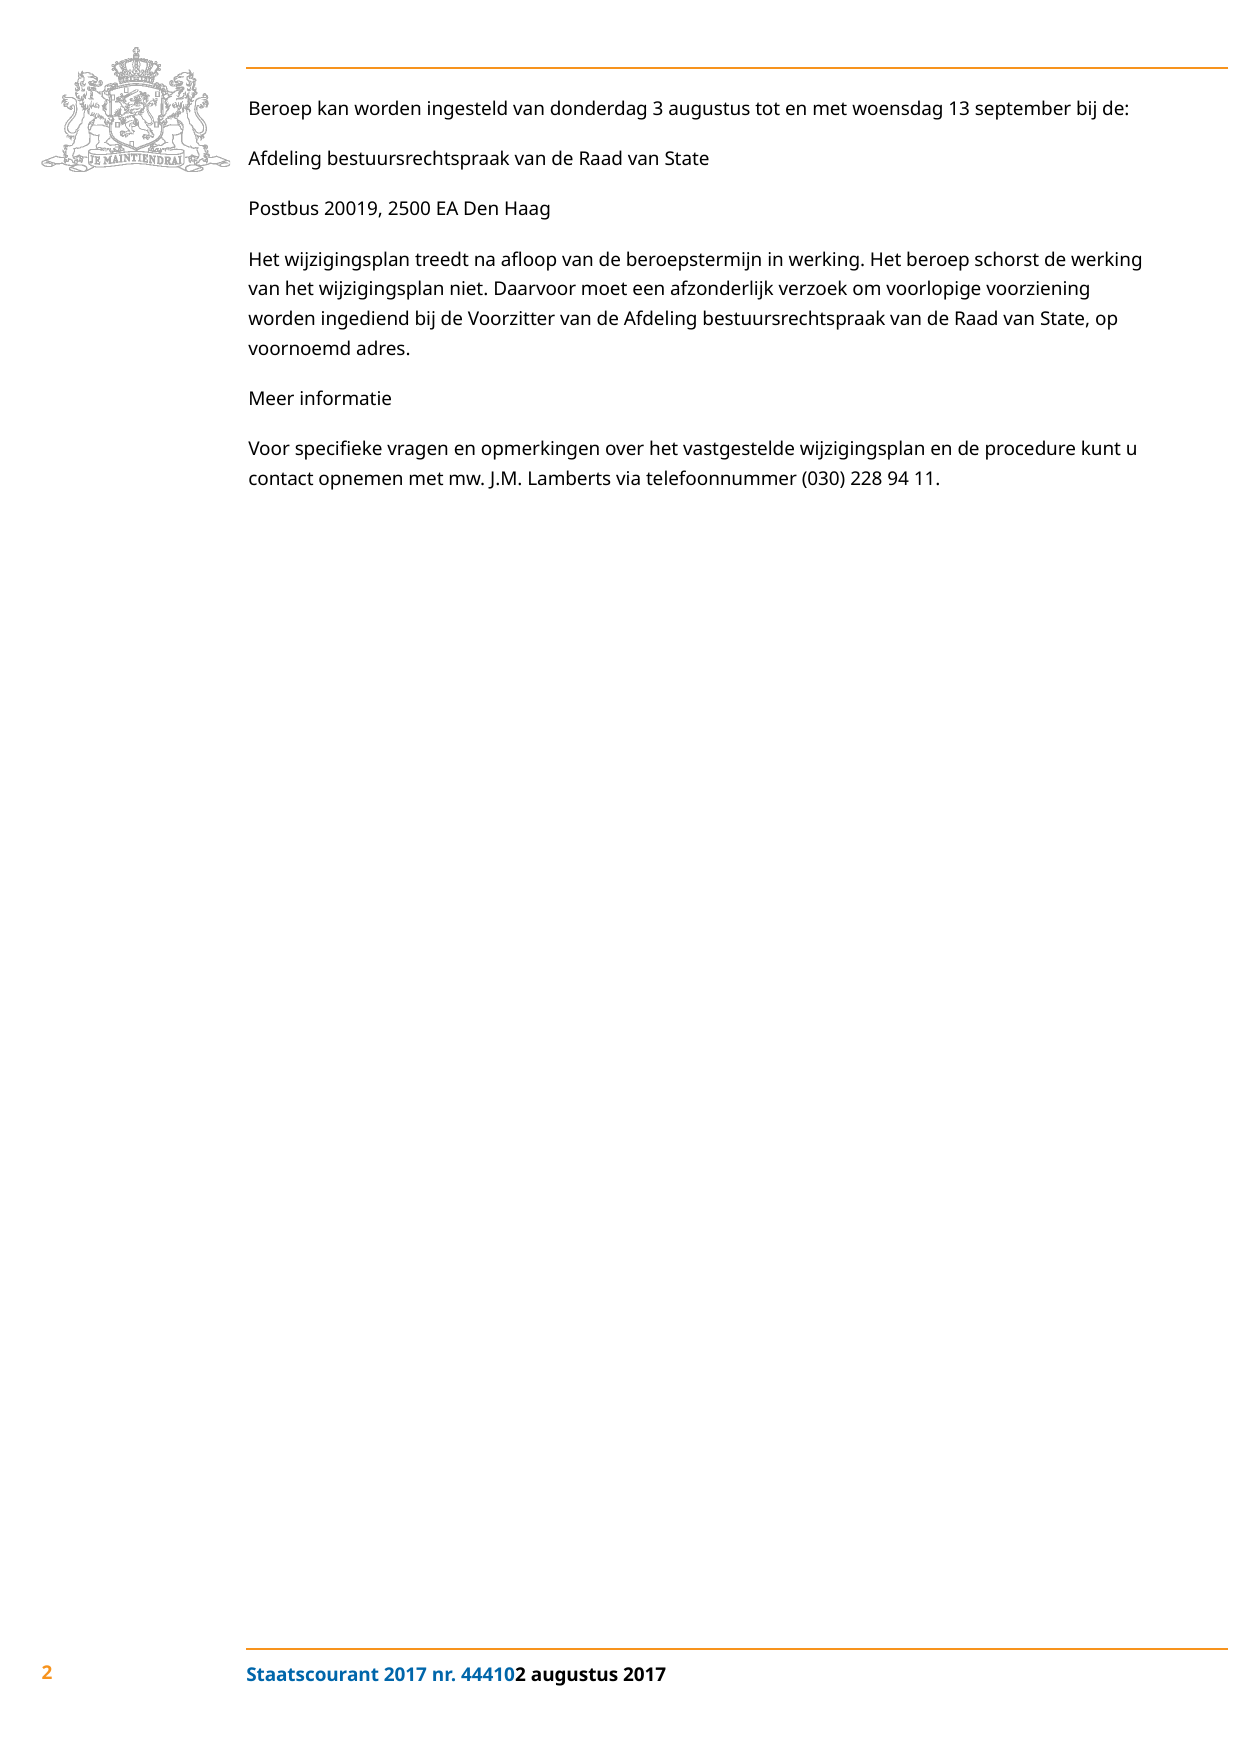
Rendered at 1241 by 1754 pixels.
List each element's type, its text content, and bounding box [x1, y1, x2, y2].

text Postbus 20019, 2500 EA Den Haag [248, 196, 1152, 221]
picture [41, 47, 231, 172]
text Voor specifieke vragen en opmerkingen over het vastgestelde wijzigingsplan en de procedure kunt u contact opnemen met mw. J.M. Lamberts via telefoonnummer (030) 228 94 11. [248, 436, 1152, 491]
text Beroep kan worden ingesteld van donderdag 3 augustus tot en met woensdag 13 september bij de: [248, 95, 1152, 121]
text Afdeling bestuursrechtspraak van de Raad van State [248, 145, 1152, 171]
text Meer informatie [248, 385, 1152, 411]
text Het wijzigingsplan treedt na afloop van de beroepstermijn in werking. Het beroep schorst de werking van het wijzigingsplan niet. Daarvoor moet een afzonderlijk verzoek om voorlopige voorziening worden ingediend bij de Voorzitter van de Afdeling bestuursrechtspraak van de Raad van State, op voornoemd adres. [248, 246, 1152, 361]
